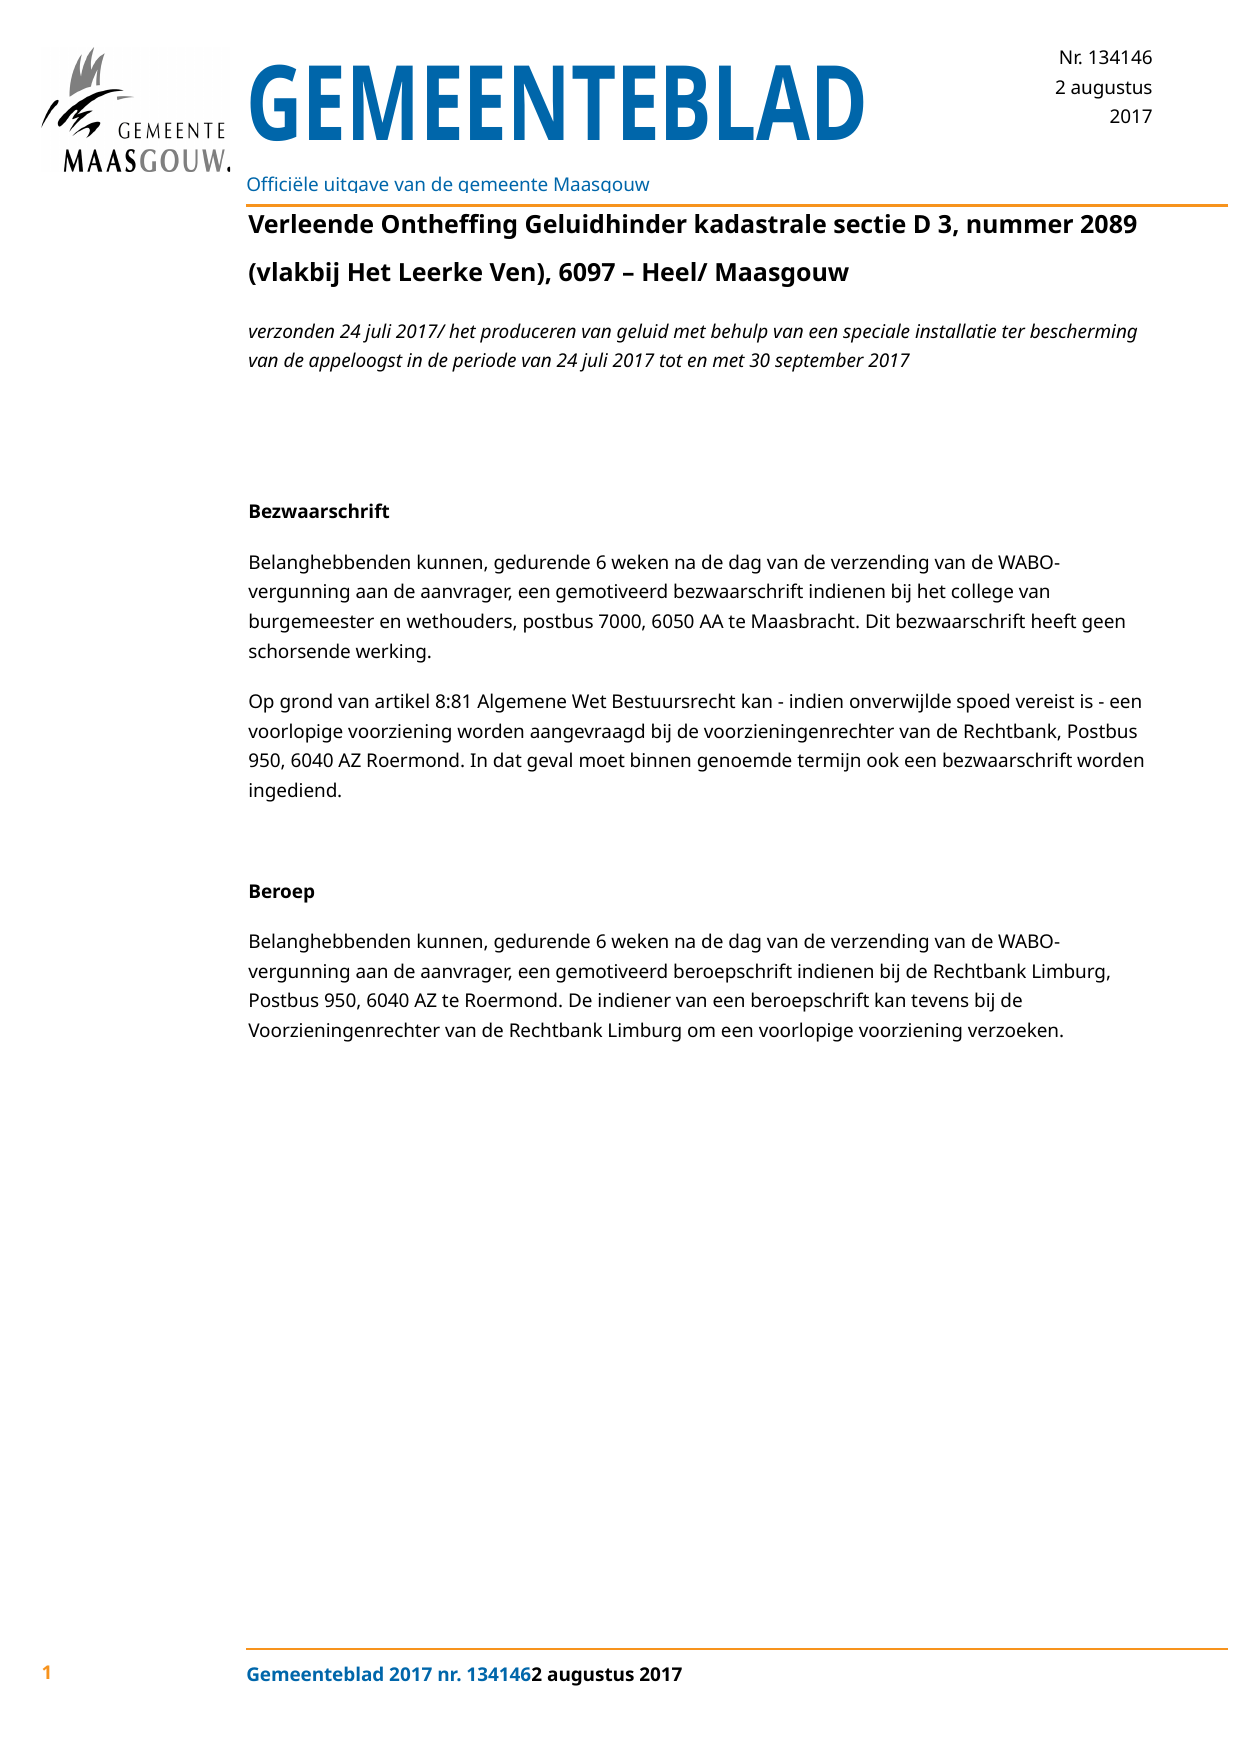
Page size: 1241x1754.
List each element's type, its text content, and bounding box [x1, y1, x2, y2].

text Beroep [248, 878, 1152, 904]
picture [41, 47, 231, 172]
text verzonden 24 juli 2017/ het produceren van geluid met behulp van een speciale installatie ter bescherming van de appeloogst in de periode van 24 juli 2017 tot en met 30 september 2017 [248, 318, 1152, 373]
text Verleende Ontheffing Geluidhinder kadastrale sectie D 3, nummer 2089 (vlakbij Het Leerke Ven), 6097 – Heel/ Maasgouw [248, 207, 1152, 288]
text Bezwaarschrift [248, 499, 1152, 524]
text Op grond van artikel 8:81 Algemene Wet Bestuursrecht kan - indien onverwijlde spoed vereist is - een voorlopige voorziening worden aangevraagd bij de voorzieningenrechter van de Rechtbank, Postbus 950, 6040 AZ Roermond. In dat geval moet binnen genoemde termijn ook een bezwaarschrift worden ingediend. [248, 688, 1152, 803]
text Belanghebbenden kunnen, gedurende 6 weken na de dag van de verzending van de WABO-vergunning aan de aanvrager, een gemotiveerd beroepschrift indienen bij de Rechtbank Limburg, Postbus 950, 6040 AZ te Roermond. De indiener van een beroepschrift kan tevens bij de Voorzieningenrechter van de Rechtbank Limburg om een voorlopige voorziening verzoeken. [248, 928, 1152, 1043]
text Belanghebbenden kunnen, gedurende 6 weken na de dag van de verzending van de WABO-vergunning aan de aanvrager, een gemotiveerd bezwaarschrift indienen bij het college van burgemeester en wethouders, postbus 7000, 6050 AA te Maasbracht. Dit bezwaarschrift heeft geen schorsende werking. [248, 549, 1152, 664]
